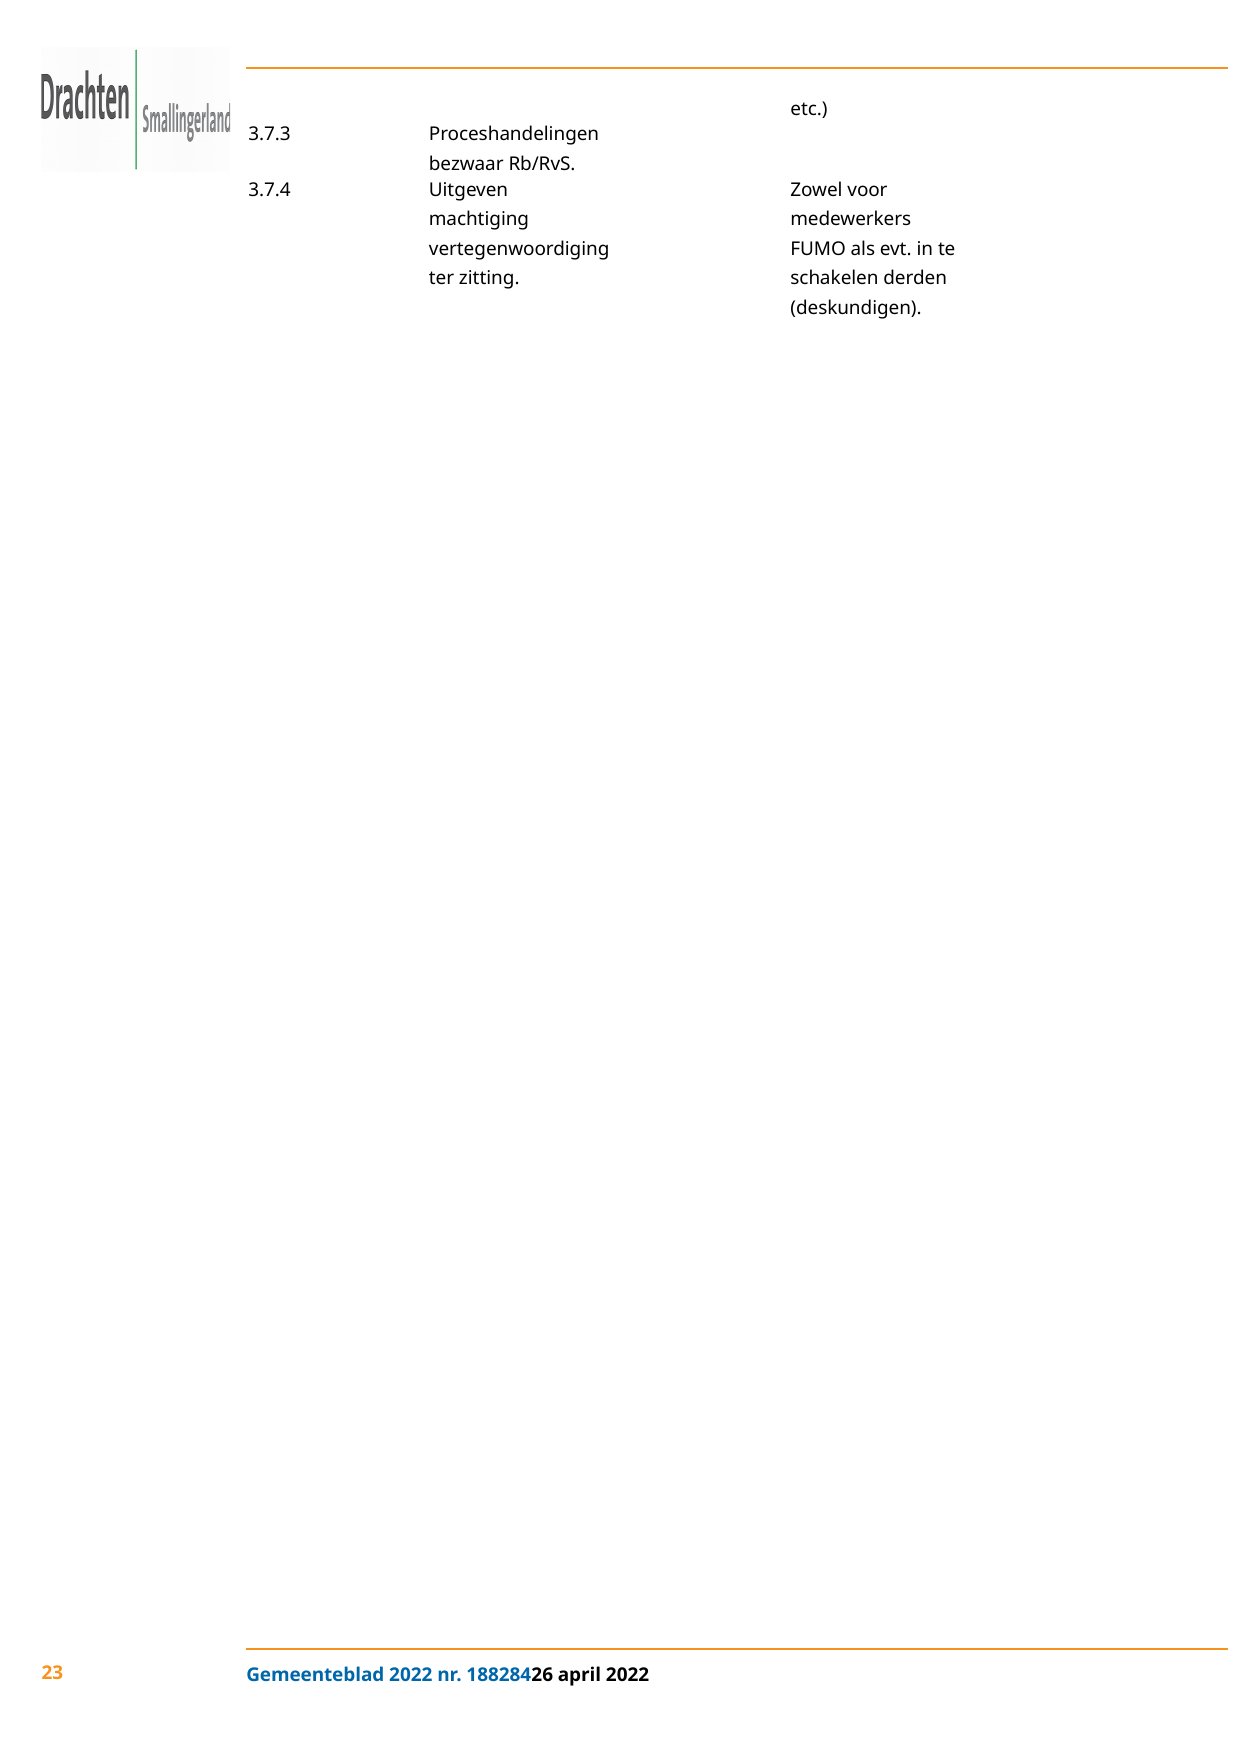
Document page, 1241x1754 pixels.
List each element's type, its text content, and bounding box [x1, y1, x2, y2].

table_cell Zowel voor medewerkers FUMO als evt. in te schakelen derden (deskundigen). [790, 176, 971, 320]
table_cell [971, 176, 1152, 320]
table_cell Proceshandelingen bezwaar Rb/RvS. [429, 121, 609, 176]
table_cell 3.7.3 [248, 121, 429, 176]
table_cell [971, 121, 1152, 176]
table_cell [429, 95, 609, 121]
table_cell [971, 95, 1152, 121]
picture [41, 47, 231, 172]
table_cell [609, 176, 790, 320]
table_cell [248, 95, 429, 121]
table_cell Uitgeven machtiging vertegenwoordiging ter zitting. [429, 176, 609, 320]
table_cell [609, 121, 790, 176]
table_cell [609, 95, 790, 121]
table_cell [790, 121, 971, 176]
table_cell 3.7.4 [248, 176, 429, 320]
table_cell etc.) [790, 95, 971, 121]
